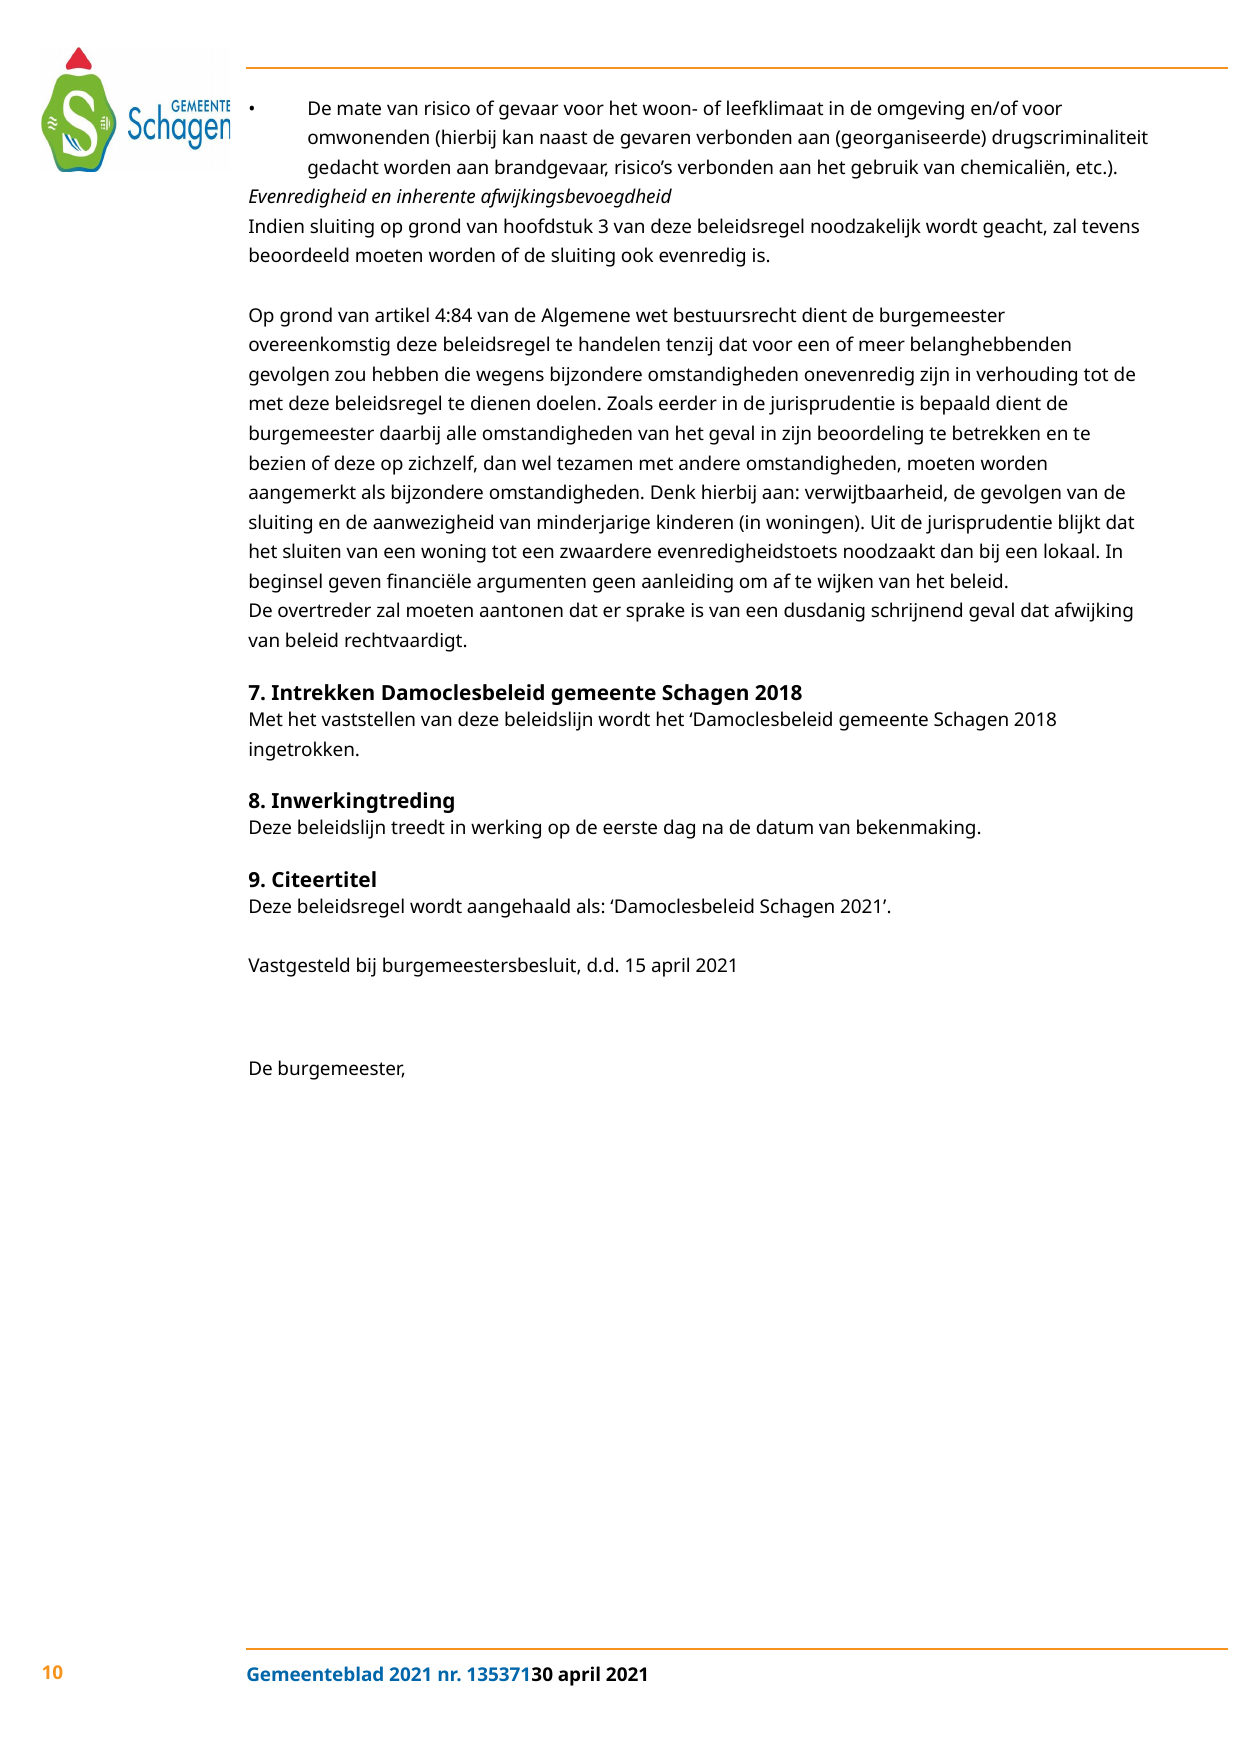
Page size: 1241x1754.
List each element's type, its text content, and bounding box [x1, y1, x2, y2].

picture [41, 47, 231, 172]
text Indien sluiting op grond van hoofdstuk 3 van deze beleidsregel noodzakelijk wordt geacht, zal tevens beoordeeld moeten worden of de sluiting ook evenredig is. [248, 213, 1152, 268]
text De burgemeester, [248, 1056, 1152, 1081]
text Vastgesteld bij burgemeestersbesluit, d.d. 15 april 2021 [248, 953, 1152, 978]
text 7. Intrekken Damoclesbeleid gemeente Schagen 2018 [248, 678, 1152, 706]
text De overtreder zal moeten aantonen dat er sprake is van een dusdanig schrijnend geval dat afwijking van beleid rechtvaardigt. [248, 598, 1152, 653]
text Deze beleidsregel wordt aangehaald als: ‘Damoclesbeleid Schagen 2021’. [248, 893, 1152, 919]
list De mate van risico of gevaar voor het woon- of leefklimaat in de omgeving en/of voor omwonenden (hierbij kan naast de gevaren verbonden aan (georganiseerde) drugscriminaliteit gedacht worden aan brandgevaar, risico’s verbonden aan het gebruik van chemicaliën, etc.). [248, 95, 1152, 180]
text 9. Citeertitel [248, 865, 1152, 893]
text Met het vaststellen van deze beleidslijn wordt het ‘Damoclesbeleid gemeente Schagen 2018 ingetrokken. [248, 706, 1152, 761]
text Deze beleidslijn treedt in werking op de eerste dag na de datum van bekenmaking. [248, 814, 1152, 840]
text Evenredigheid en inherente afwijkingsbevoegdheid [248, 183, 1152, 209]
text Op grond van artikel 4:84 van de Algemene wet bestuursrecht dient de burgemeester overeenkomstig deze beleidsregel te handelen tenzij dat voor een of meer belanghebbenden gevolgen zou hebben die wegens bijzondere omstandigheden onevenredig zijn in verhouding tot de met deze beleidsregel te dienen doelen. Zoals eerder in de jurisprudentie is bepaald dient de burgemeester daarbij alle omstandigheden van het geval in zijn beoordeling te betrekken en te bezien of deze op zichzelf, dan wel tezamen met andere omstandigheden, moeten worden aangemerkt als bijzondere omstandigheden. Denk hierbij aan: verwijtbaarheid, de gevolgen van de sluiting en de aanwezigheid van minderjarige kinderen (in woningen). Uit de jurisprudentie blijkt dat het sluiten van een woning tot een zwaardere evenredigheidstoets noodzaakt dan bij een lokaal. In beginsel geven financiële argumenten geen aanleiding om af te wijken van het beleid. [248, 302, 1152, 594]
text 8. Inwerkingtreding [248, 786, 1152, 814]
